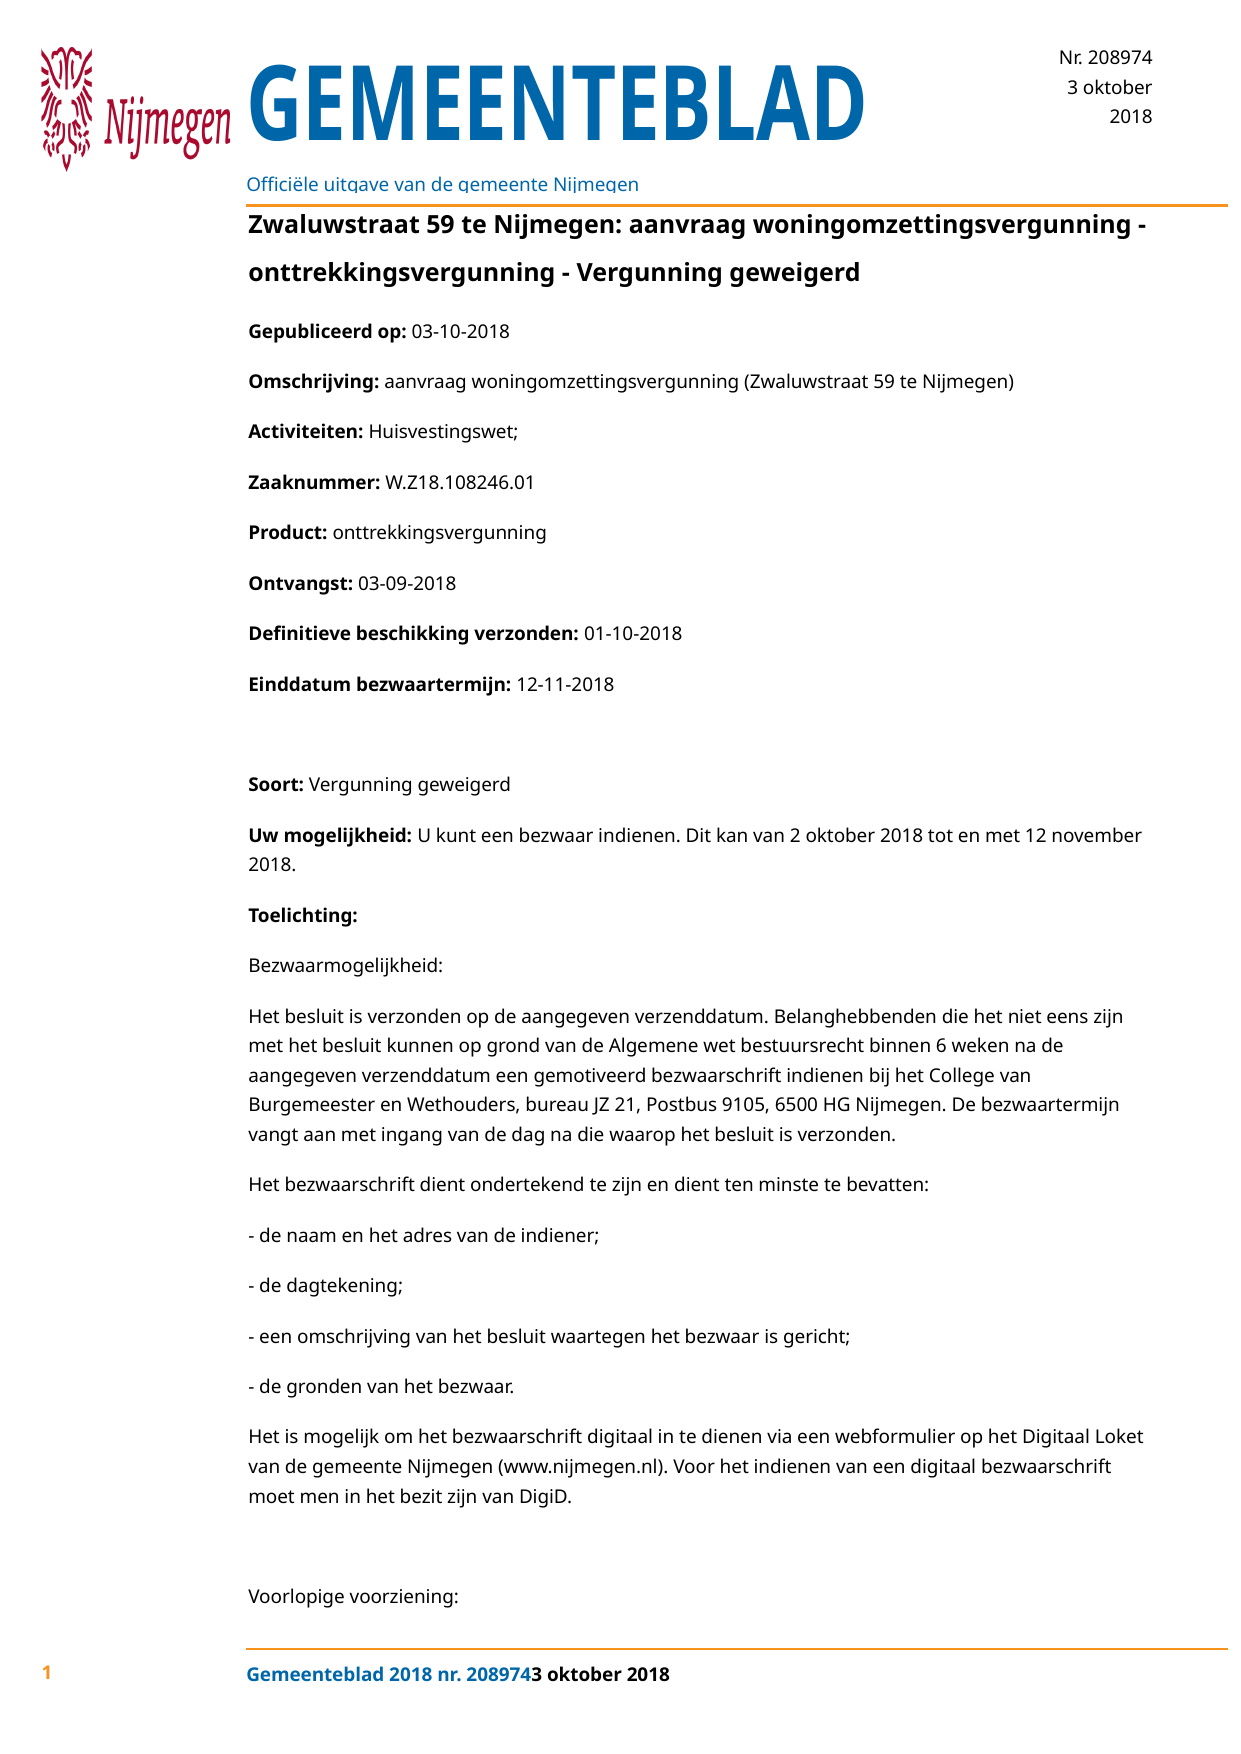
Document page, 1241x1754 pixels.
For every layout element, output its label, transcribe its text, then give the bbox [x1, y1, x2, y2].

text Product: onttrekkingsvergunning [248, 519, 1152, 545]
text Zwaluwstraat 59 te Nijmegen: aanvraag woningomzettingsvergunning - onttrekkingsvergunning - Vergunning geweigerd [248, 207, 1152, 288]
text Bezwaarmogelijkheid: [248, 952, 1152, 978]
text Omschrijving: aanvraag woningomzettingsvergunning (Zwaluwstraat 59 te Nijmegen) [248, 368, 1152, 394]
text Zaaknummer: W.Z18.108246.01 [248, 469, 1152, 495]
text Definitieve beschikking verzonden: 01-10-2018 [248, 620, 1152, 646]
text - een omschrijving van het besluit waartegen het bezwaar is gericht; [248, 1323, 1152, 1349]
text Gepubliceerd op: 03-10-2018 [248, 318, 1152, 344]
text Einddatum bezwaartermijn: 12-11-2018 [248, 671, 1152, 697]
text - de naam en het adres van de indiener; [248, 1222, 1152, 1248]
text Het besluit is verzonden op de aangegeven verzenddatum. Belanghebbenden die het niet eens zijn met het besluit kunnen op grond van de Algemene wet bestuursrecht binnen 6 weken na de aangegeven verzenddatum een gemotiveerd bezwaarschrift indienen bij het College van Burgemeester en Wethouders, bureau JZ 21, Postbus 9105, 6500 HG Nijmegen. De bezwaartermijn vangt aan met ingang van de dag na die waarop het besluit is verzonden. [248, 1003, 1152, 1147]
text Het is mogelijk om het bezwaarschrift digitaal in te dienen via een webformulier op het Digitaal Loket van de gemeente Nijmegen (www.nijmegen.nl). Voor het indienen van een digitaal bezwaarschrift moet men in het bezit zijn van DigiD. [248, 1424, 1152, 1509]
text - de gronden van het bezwaar. [248, 1373, 1152, 1399]
text - de dagtekening; [248, 1272, 1152, 1298]
text Activiteiten: Huisvestingswet; [248, 419, 1152, 444]
text Soort: Vergunning geweigerd [248, 772, 1152, 797]
picture [41, 47, 231, 172]
text Toelichting: [248, 902, 1152, 928]
text Het bezwaarschrift dient ondertekend te zijn en dient ten minste te bevatten: [248, 1172, 1152, 1197]
text Voorlopige voorziening: [248, 1584, 1152, 1609]
text Uw mogelijkheid: U kunt een bezwaar indienen. Dit kan van 2 oktober 2018 tot en met 12 november 2018. [248, 822, 1152, 877]
text Ontvangst: 03-09-2018 [248, 570, 1152, 596]
